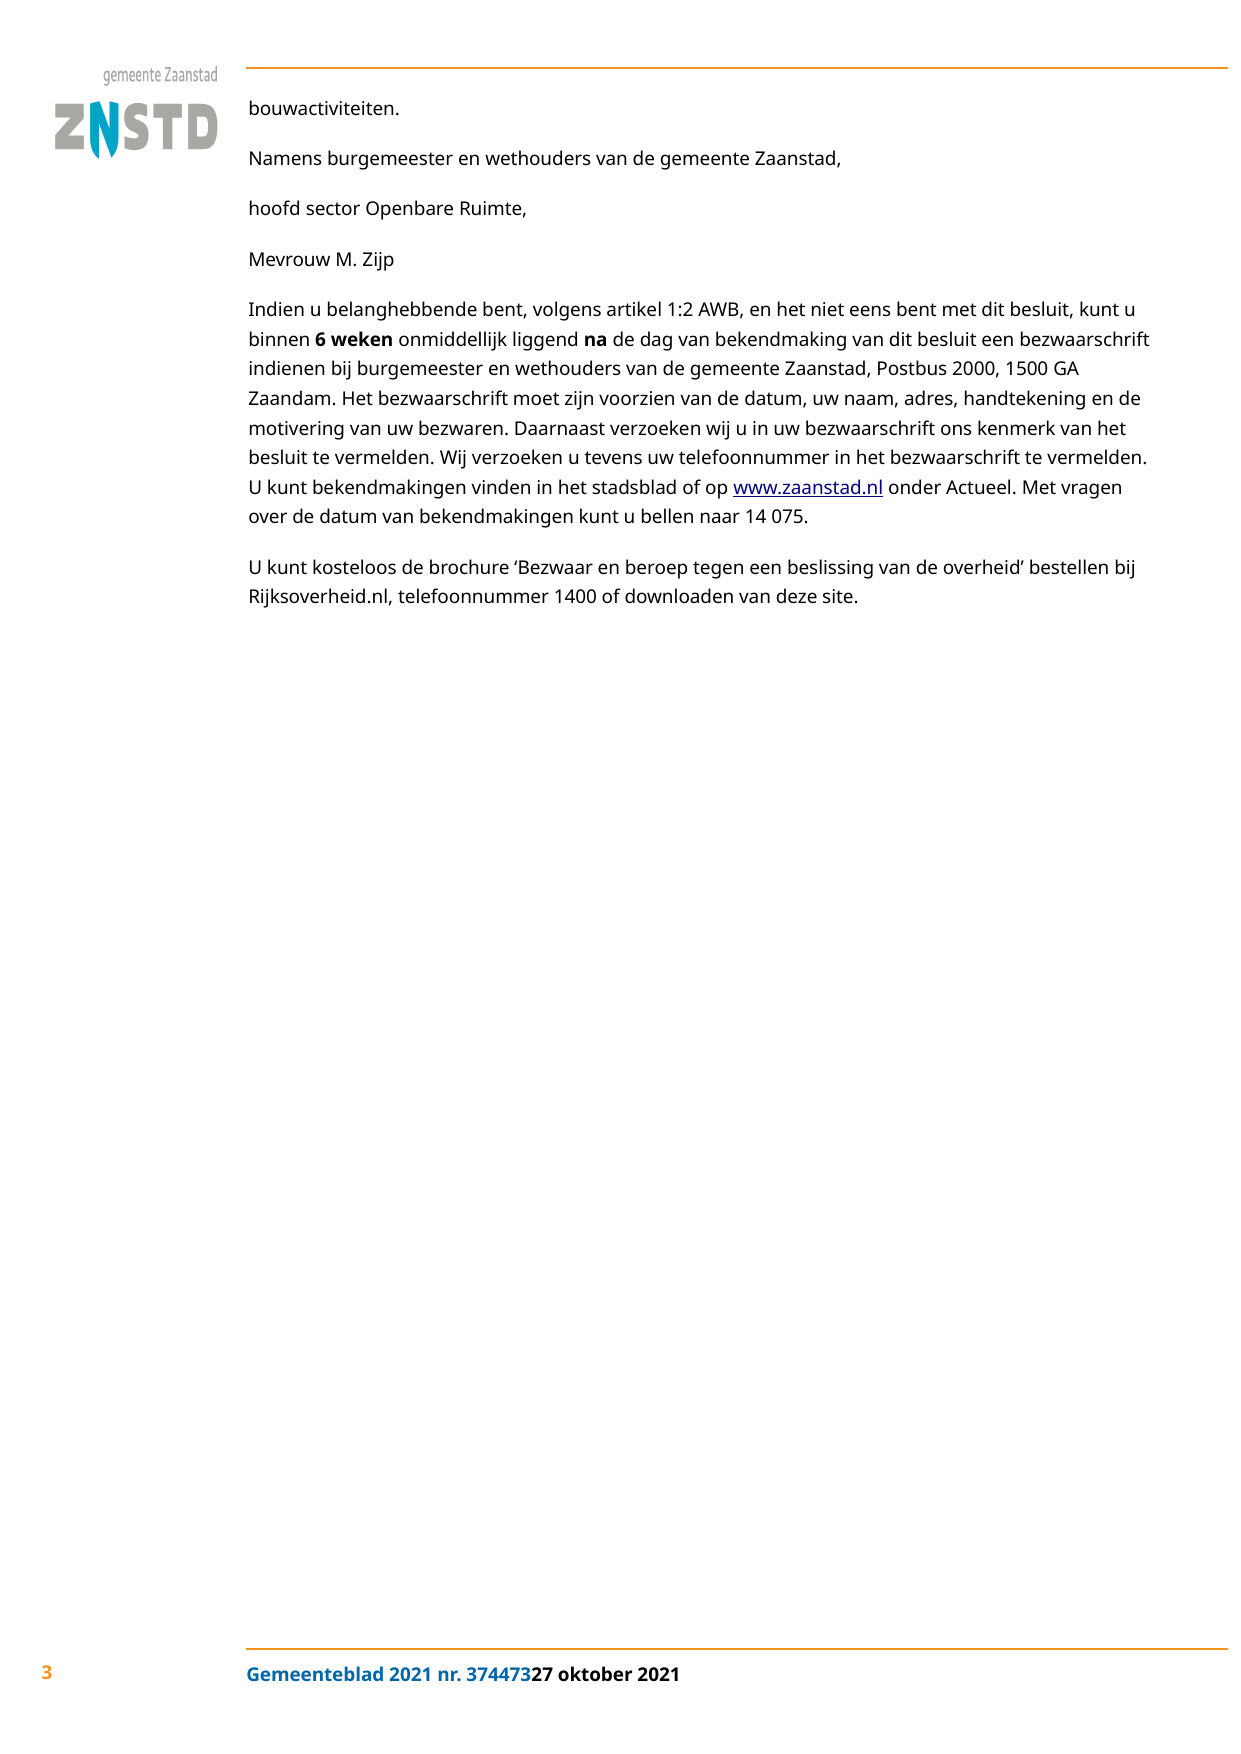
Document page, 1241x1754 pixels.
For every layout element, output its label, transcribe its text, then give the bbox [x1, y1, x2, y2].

picture [41, 47, 231, 172]
text Indien u belanghebbende bent, volgens artikel 1:2 AWB, en het niet eens bent met dit besluit, kunt u binnen 6 weken onmiddellijk liggend na de dag van bekendmaking van dit besluit een bezwaarschrift indienen bij burgemeester en wethouders van de gemeente Zaanstad, Postbus 2000, 1500 GA Zaandam. Het bezwaarschrift moet zijn voorzien van de datum, uw naam, adres, handtekening en de motivering van uw bezwaren. Daarnaast verzoeken wij u in uw bezwaarschrift ons kenmerk van het besluit te vermelden. Wij verzoeken u tevens uw telefoonnummer in het bezwaarschrift te vermelden. U kunt bekendmakingen vinden in het stadsblad of op www.zaanstad.nl onder Actueel. Met vragen over de datum van bekendmakingen kunt u bellen naar 14 075. [248, 296, 1152, 529]
text U kunt kosteloos de brochure ‘Bezwaar en beroep tegen een beslissing van de overheid’ bestellen bij Rijksoverheid.nl, telefoonnummer 1400 of downloaden van deze site. [248, 554, 1152, 609]
text Namens burgemeester en wethouders van de gemeente Zaanstad, [248, 145, 1152, 171]
text hoofd sector Openbare Ruimte, [248, 196, 1152, 221]
text bouwactiviteiten. [248, 95, 1152, 121]
text Mevrouw M. Zijp [248, 246, 1152, 272]
